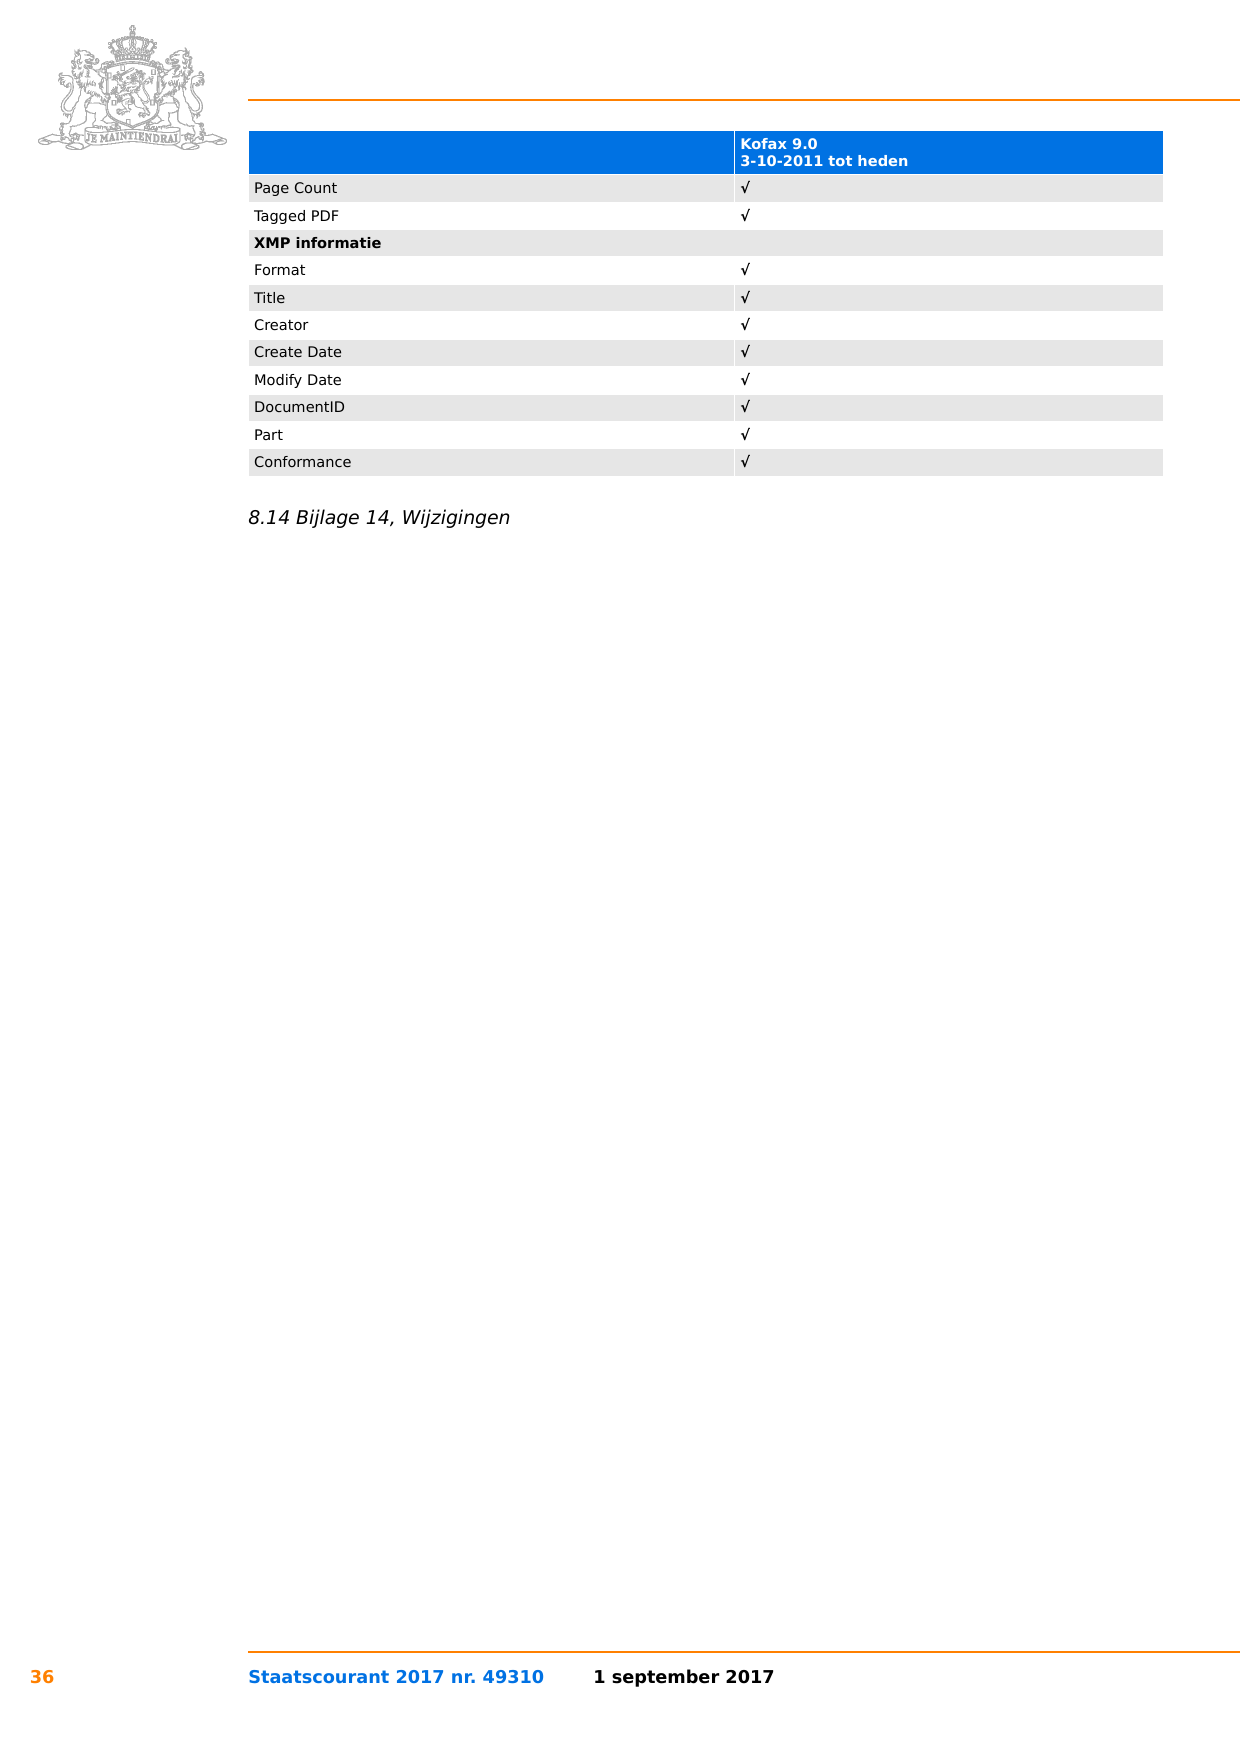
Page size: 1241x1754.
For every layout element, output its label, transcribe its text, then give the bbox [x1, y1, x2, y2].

table_cell Create Date [249, 340, 734, 366]
table_cell √ [735, 422, 1163, 448]
table_cell √ [735, 285, 1163, 311]
picture [38, 25, 227, 150]
table_cell √ [735, 312, 1163, 339]
table_cell Title [249, 285, 734, 311]
table_cell √ [735, 367, 1163, 393]
table_cell √ [735, 258, 1163, 284]
table_cell Page Count [249, 175, 734, 202]
table_cell DocumentID [249, 395, 734, 421]
table_cell √ [735, 395, 1163, 421]
table_cell Part [249, 422, 734, 448]
table_cell Conformance [249, 449, 734, 476]
table_cell √ [735, 340, 1163, 366]
table_cell √ [735, 175, 1163, 202]
table_cell XMP informatie [249, 230, 1163, 256]
table_cell Format [249, 258, 734, 284]
table_cell Creator [249, 312, 734, 339]
table_cell Modify Date [249, 367, 734, 393]
subtitle 8.14 Bijlage 14, Wijzigingen [248, 507, 1163, 529]
table_cell Tagged PDF [249, 203, 734, 229]
table_header Kofax 9.0 3-10-2011 tot heden [735, 131, 1163, 174]
table_cell √ [735, 449, 1163, 476]
table_header [249, 131, 734, 174]
table_cell √ [735, 203, 1163, 229]
